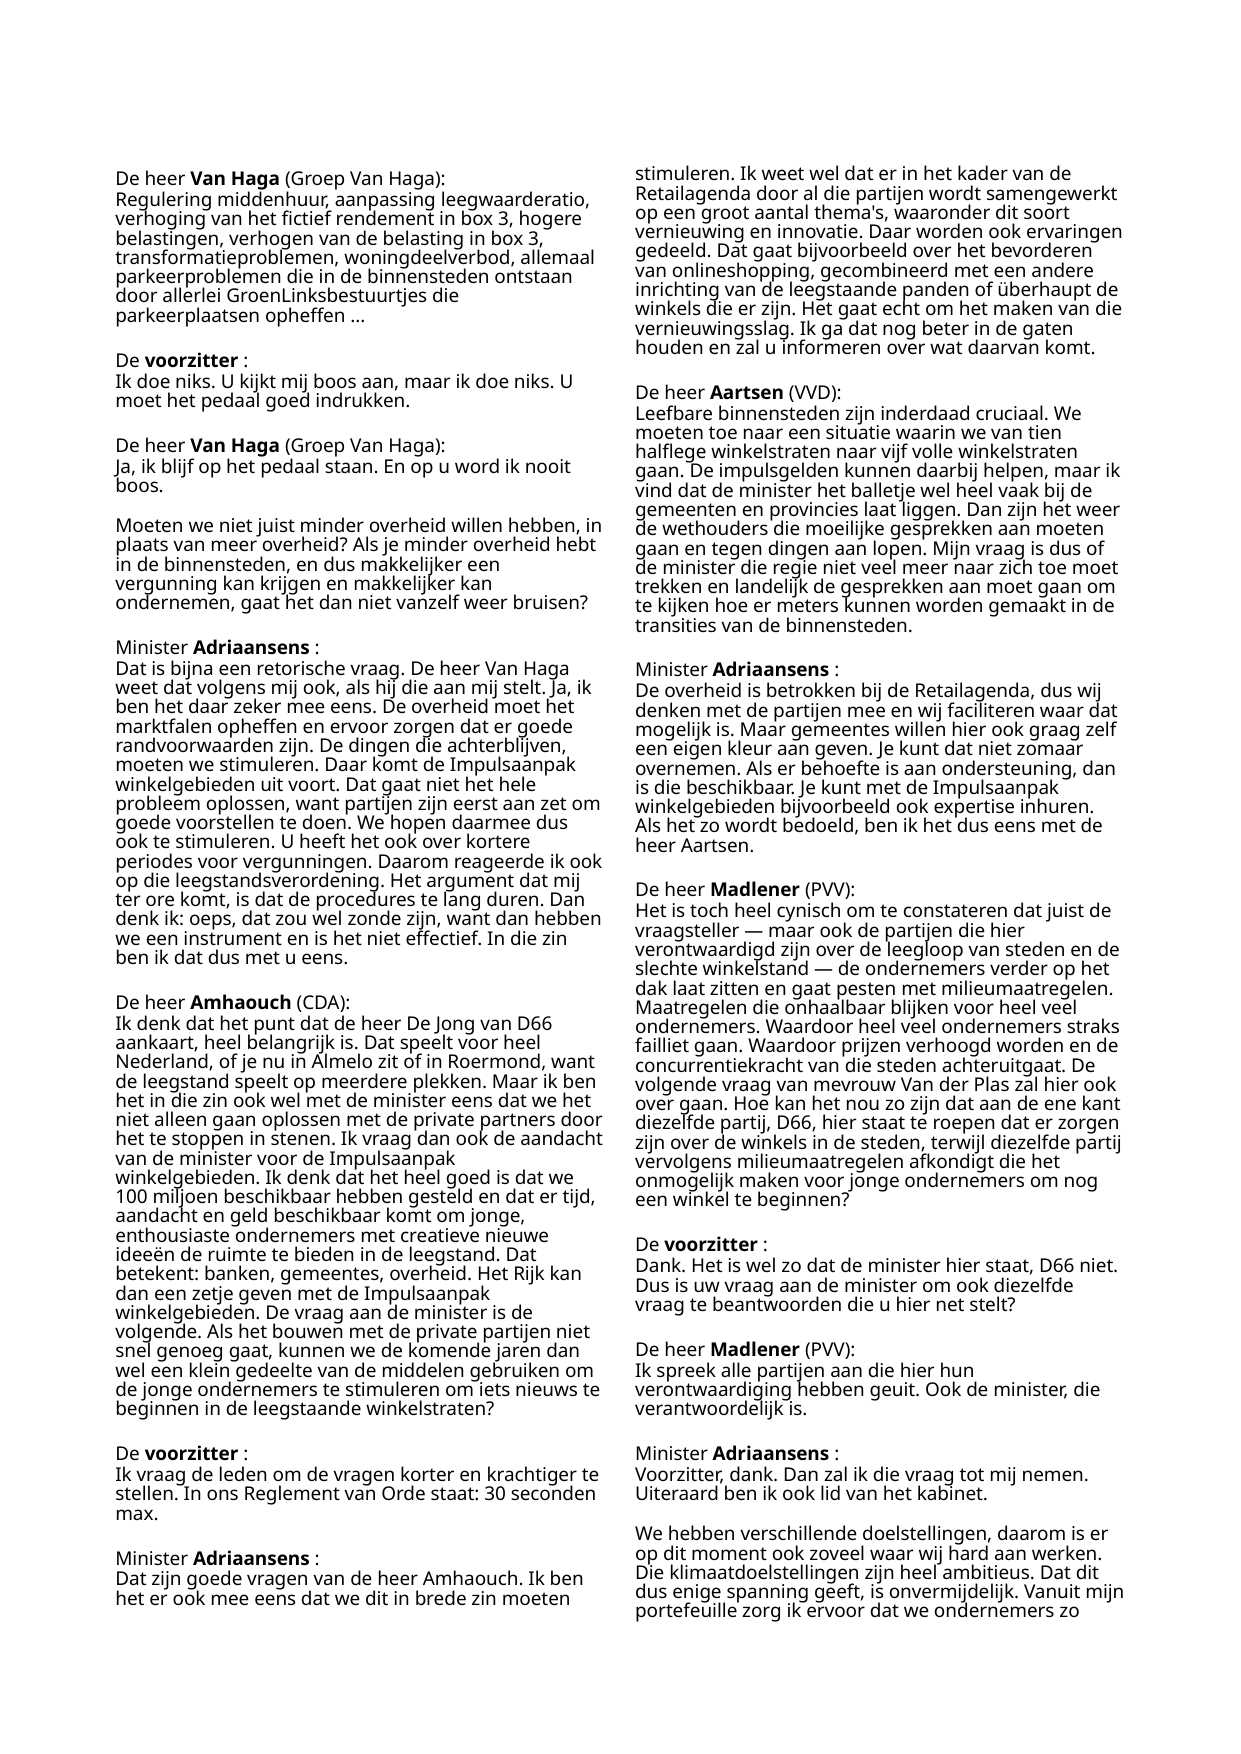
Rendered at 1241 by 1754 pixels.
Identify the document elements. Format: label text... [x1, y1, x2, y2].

text Voorzitter, dank. Dan zal ik die vraag tot mij nemen. Uiteraard ben ik ook lid van het kabinet. [635, 1466, 1125, 1504]
text De voorzitter : [115, 347, 605, 373]
text We hebben verschillende doelstellingen, daarom is er op dit moment ook zoveel waar wij hard aan werken. Die klimaatdoelstellingen zijn heel ambitieus. Dat dit dus enige spanning geeft, is onvermijdelijk. Vanuit mijn portefeuille zorg ik ervoor dat we ondernemers zo [635, 1525, 1125, 1622]
text Dank. Het is wel zo dat de minister hier staat, D66 niet. Dus is uw vraag aan de minister om ook diezelfde vraag te beantwoorden die u hier net stelt? [635, 1257, 1125, 1315]
text De heer Aartsen (VVD): [635, 379, 1125, 404]
text Ik doe niks. U kijkt mij boos aan, maar ik doe niks. U moet het pedaal goed indrukken. [115, 373, 605, 411]
text Minister Adriaansens : [635, 1440, 1125, 1466]
text Regulering middenhuur, aanpassing leegwaarderatio, verhoging van het fictief rendement in box 3, hogere belastingen, verhogen van de belasting in box 3, transformatieproblemen, woningdeelverbod, allemaal parkeerproblemen die in de binnensteden ontstaan door allerlei GroenLinksbestuurtjes die parkeerplaatsen opheffen ... [115, 191, 605, 326]
text De voorzitter : [115, 1440, 605, 1466]
text Dat zijn goede vragen van de heer Amhaouch. Ik ben het er ook mee eens dat we dit in brede zin moeten [115, 1570, 605, 1609]
text Dat is bijna een retorische vraag. De heer Van Haga weet dat volgens mij ook, als hij die aan mij stelt. Ja, ik ben het daar zeker mee eens. De overheid moet het marktfalen opheffen en ervoor zorgen dat er goede randvoorwaarden zijn. De dingen die achterblijven, moeten we stimuleren. Daar komt de Impulsaanpak winkelgebieden uit voort. Dat gaat niet het hele probleem oplossen, want partijen zijn eerst aan zet om goede voorstellen te doen. We hopen daarmee dus ook te stimuleren. U heeft het ook over kortere periodes voor vergunningen. Daarom reageerde ik ook op die leegstandsverordening. Het argument dat mij ter ore komt, is dat de procedures te lang duren. Dan denk ik: oeps, dat zou wel zonde zijn, want dan hebben we een instrument en is het niet effectief. In die zin ben ik dat dus met u eens. [115, 660, 605, 968]
text stimuleren. Ik weet wel dat er in het kader van de Retailagenda door al die partijen wordt samengewerkt op een groot aantal thema's, waaronder dit soort vernieuwing en innovatie. Daar worden ook ervaringen gedeeld. Dat gaat bijvoorbeeld over het bevorderen van onlineshopping, gecombineerd met een andere inrichting van de leegstaande panden of überhaupt de winkels die er zijn. Het gaat echt om het maken van die vernieuwingsslag. Ik ga dat nog beter in de gaten houden en zal u informeren over wat daarvan komt. [635, 165, 1125, 358]
text Ik spreek alle partijen aan die hier hun verontwaardiging hebben geuit. Ook de minister, die verantwoordelijk is. [635, 1362, 1125, 1419]
text Leefbare binnensteden zijn inderdaad cruciaal. We moeten toe naar een situatie waarin we van tien halflege winkelstraten naar vijf volle winkelstraten gaan. De impulsgelden kunnen daarbij helpen, maar ik vind dat de minister het balletje wel heel vaak bij de gemeenten en provincies laat liggen. Dan zijn het weer de wethouders die moeilijke gesprekken aan moeten gaan en tegen dingen aan lopen. Mijn vraag is dus of de minister die regie niet veel meer naar zich toe moet trekken en landelijk de gesprekken aan moet gaan om te kijken hoe er meters kunnen worden gemaakt in de transities van de binnensteden. [635, 404, 1125, 636]
text Ik denk dat het punt dat de heer De Jong van D66 aankaart, heel belangrijk is. Dat speelt voor heel Nederland, of je nu in Almelo zit of in Roermond, want de leegstand speelt op meerdere plekken. Maar ik ben het in die zin ook wel met de minister eens dat we het niet alleen gaan oplossen met de private partners door het te stoppen in stenen. Ik vraag dan ook de aandacht van de minister voor de Impulsaanpak winkelgebieden. Ik denk dat het heel goed is dat we 100 miljoen beschikbaar hebben gesteld en dat er tijd, aandacht en geld beschikbaar komt om jonge, enthousiaste ondernemers met creatieve nieuwe ideeën de ruimte te bieden in de leegstand. Dat betekent: banken, gemeentes, overheid. Het Rijk kan dan een zetje geven met de Impulsaanpak winkelgebieden. De vraag aan de minister is de volgende. Als het bouwen met de private partijen niet snel genoeg gaat, kunnen we de komende jaren dan wel een klein gedeelte van de middelen gebruiken om de jonge ondernemers te stimuleren om iets nieuws te beginnen in de leegstaande winkelstraten? [115, 1015, 605, 1419]
text Het is toch heel cynisch om te constateren dat juist de vraagsteller — maar ook de partijen die hier verontwaardigd zijn over de leegloop van steden en de slechte winkelstand — de ondernemers verder op het dak laat zitten en gaat pesten met milieumaatregelen. Maatregelen die onhaalbaar blijken voor heel veel ondernemers. Waardoor heel veel ondernemers straks failliet gaan. Waardoor prijzen verhoogd worden en de concurrentiekracht van die steden achteruitgaat. De volgende vraag van mevrouw Van der Plas zal hier ook over gaan. Hoe kan het nou zo zijn dat aan de ene kant diezelfde partij, D66, hier staat te roepen dat er zorgen zijn over de winkels in de steden, terwijl diezelfde partij vervolgens milieumaatregelen afkondigt die het onmogelijk maken voor jonge ondernemers om nog een winkel te beginnen? [635, 902, 1125, 1211]
text De overheid is betrokken bij de Retailagenda, dus wij denken met de partijen mee en wij faciliteren waar dat mogelijk is. Maar gemeentes willen hier ook graag zelf een eigen kleur aan geven. Je kunt dat niet zomaar overnemen. Als er behoefte is aan ondersteuning, dan is die beschikbaar. Je kunt met de Impulsaanpak winkelgebieden bijvoorbeeld ook expertise inhuren. Als het zo wordt bedoeld, ben ik het dus eens met de heer Aartsen. [635, 682, 1125, 856]
text Ik vraag de leden om de vragen korter en krachtiger te stellen. In ons Reglement van Orde staat: 30 seconden max. [115, 1466, 605, 1524]
text De voorzitter : [635, 1232, 1125, 1257]
text De heer Amhaouch (CDA): [115, 989, 605, 1015]
text De heer Van Haga (Groep Van Haga): [115, 432, 605, 458]
text De heer Van Haga (Groep Van Haga): [115, 165, 605, 191]
text Ja, ik blijf op het pedaal staan. En op u word ik nooit boos. [115, 458, 605, 496]
text Moeten we niet juist minder overheid willen hebben, in plaats van meer overheid? Als je minder overheid hebt in de binnensteden, en dus makkelijker een vergunning kan krijgen en makkelijker kan ondernemen, gaat het dan niet vanzelf weer bruisen? [115, 517, 605, 613]
text Minister Adriaansens : [115, 634, 605, 660]
text Minister Adriaansens : [115, 1545, 605, 1570]
text Minister Adriaansens : [635, 657, 1125, 682]
text De heer Madlener (PVV): [635, 877, 1125, 902]
text De heer Madlener (PVV): [635, 1336, 1125, 1362]
